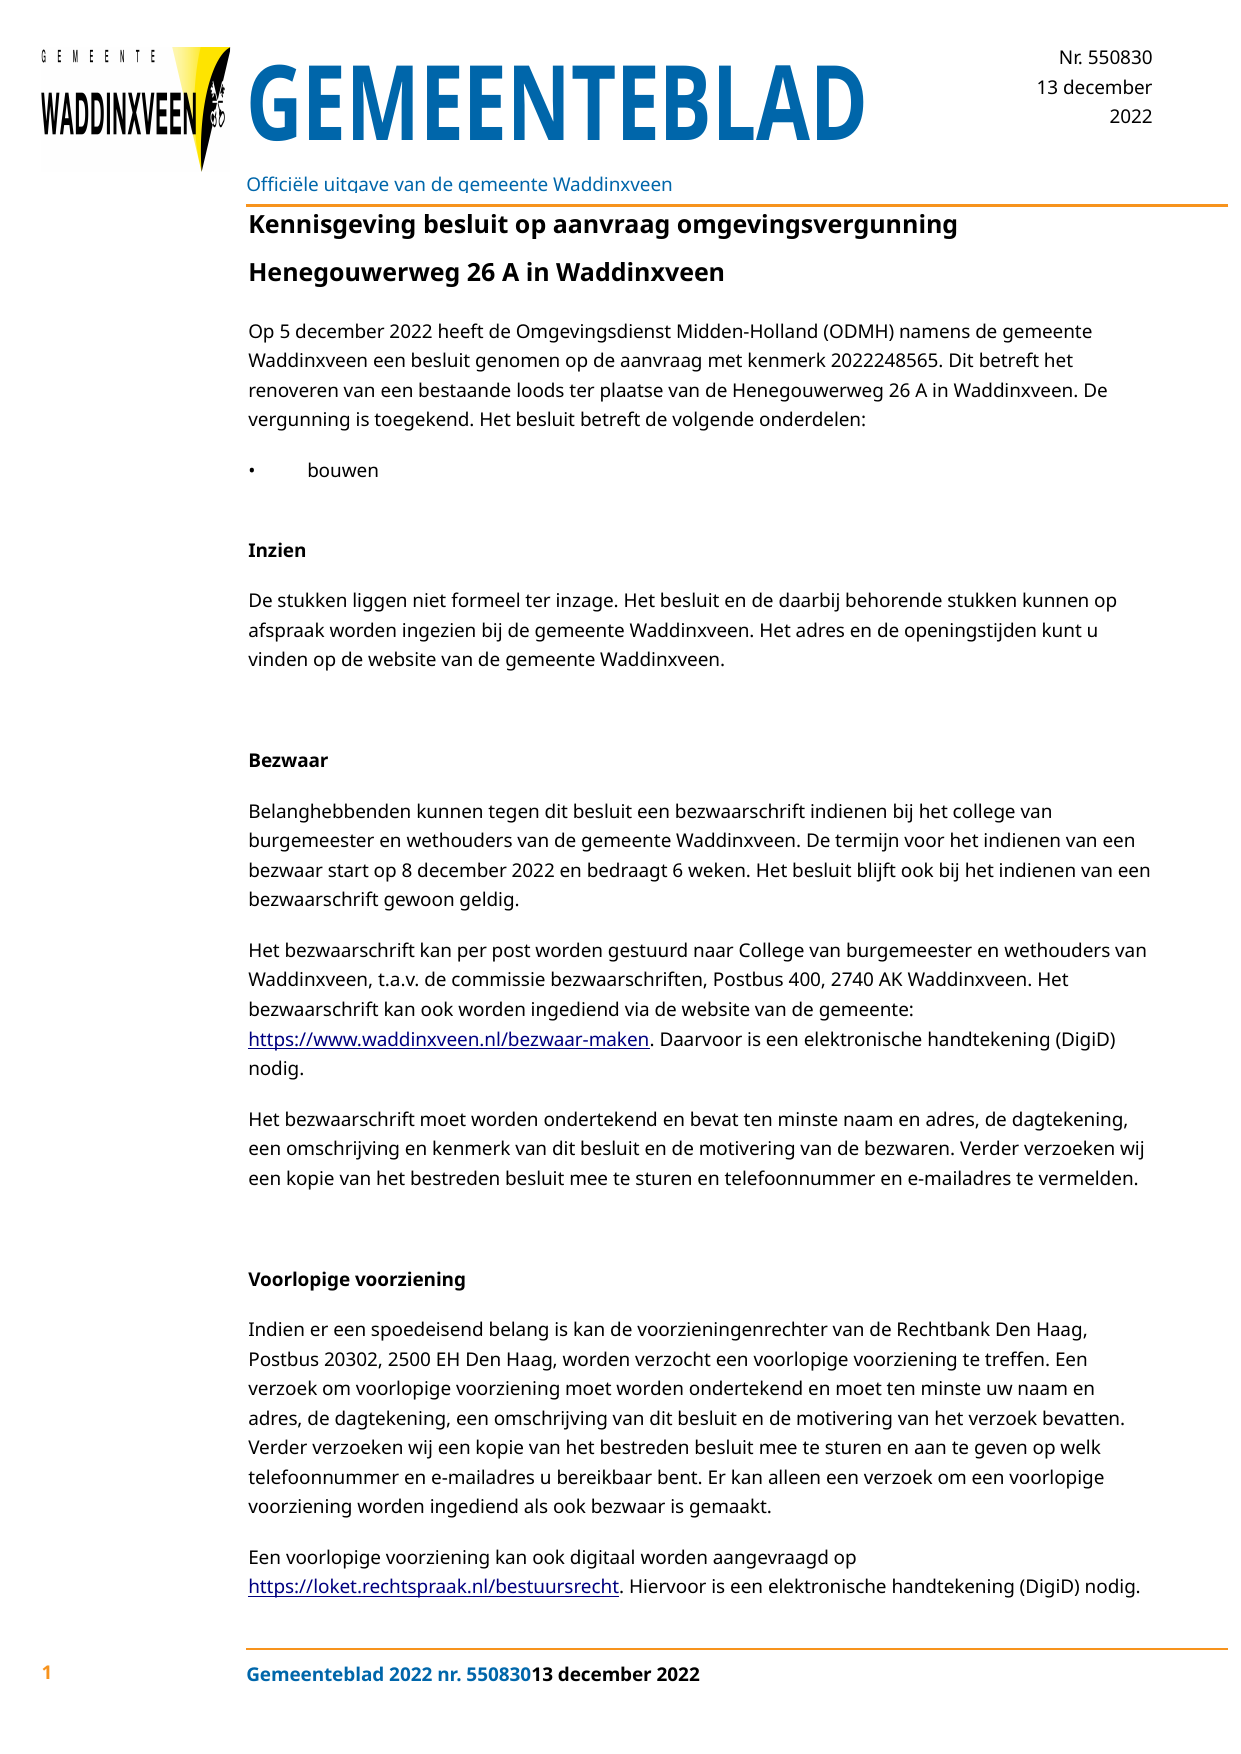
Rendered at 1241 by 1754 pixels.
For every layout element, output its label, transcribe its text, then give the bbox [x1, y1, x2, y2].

text De stukken liggen niet formeel ter inzage. Het besluit en de daarbij behorende stukken kunnen op afspraak worden ingezien bij de gemeente Waddinxveen. Het adres en de openingstijden kunt u vinden op de website van de gemeente Waddinxveen. [248, 587, 1152, 672]
text Voorlopige voorziening [248, 1266, 1152, 1292]
text Bezwaar [248, 747, 1152, 773]
text Indien er een spoedeisend belang is kan de voorzieningenrechter van de Rechtbank Den Haag, Postbus 20302, 2500 EH Den Haag, worden verzocht een voorlopige voorziening te treffen. Een verzoek om voorlopige voorziening moet worden ondertekend en moet ten minste uw naam en adres, de dagtekening, een omschrijving van dit besluit en de motivering van het verzoek bevatten. Verder verzoeken wij een kopie van het bestreden besluit mee te sturen en aan te geven op welk telefoonnummer en e-mailadres u bereikbaar bent. Er kan alleen een verzoek om een voorlopige voorziening worden ingediend als ook bezwaar is gemaakt. [248, 1316, 1152, 1519]
text Op 5 december 2022 heeft de Omgevingsdienst Midden-Holland (ODMH) namens de gemeente Waddinxveen een besluit genomen op de aanvraag met kenmerk 2022248565. Dit betreft het renoveren van een bestaande loods ter plaatse van de Henegouwerweg 26 A in Waddinxveen. De vergunning is toegekend. Het besluit betreft de volgende onderdelen: [248, 318, 1152, 432]
text Het bezwaarschrift kan per post worden gestuurd naar College van burgemeester en wethouders van Waddinxveen, t.a.v. de commissie bezwaarschriften, Postbus 400, 2740 AK Waddinxveen. Het bezwaarschrift kan ook worden ingediend via de website van de gemeente: https://www.waddinxveen.nl/bezwaar-maken. Daarvoor is een elektronische handtekening (DigiD) nodig. [248, 937, 1152, 1081]
picture [41, 47, 231, 172]
text Een voorlopige voorziening kan ook digitaal worden aangevraagd op https://loket.rechtspraak.nl/bestuursrecht. Hiervoor is een elektronische handtekening (DigiD) nodig. [248, 1544, 1152, 1599]
text Het bezwaarschrift moet worden ondertekend en bevat ten minste naam en adres, de dagtekening, een omschrijving en kenmerk van dit besluit en de motivering van de bezwaren. Verder verzoeken wij een kopie van het bestreden besluit mee te sturen en telefoonnummer en e-mailadres te vermelden. [248, 1106, 1152, 1191]
text Belanghebbenden kunnen tegen dit besluit een bezwaarschrift indienen bij het college van burgemeester en wethouders van de gemeente Waddinxveen. De termijn voor het indienen van een bezwaar start op 8 december 2022 en bedraagt 6 weken. Het besluit blijft ook bij het indienen van een bezwaarschrift gewoon geldig. [248, 798, 1152, 912]
text Inzien [248, 537, 1152, 563]
list bouwen [248, 457, 1152, 483]
text Kennisgeving besluit op aanvraag omgevingsvergunning Henegouwerweg 26 A in Waddinxveen [248, 207, 1152, 288]
